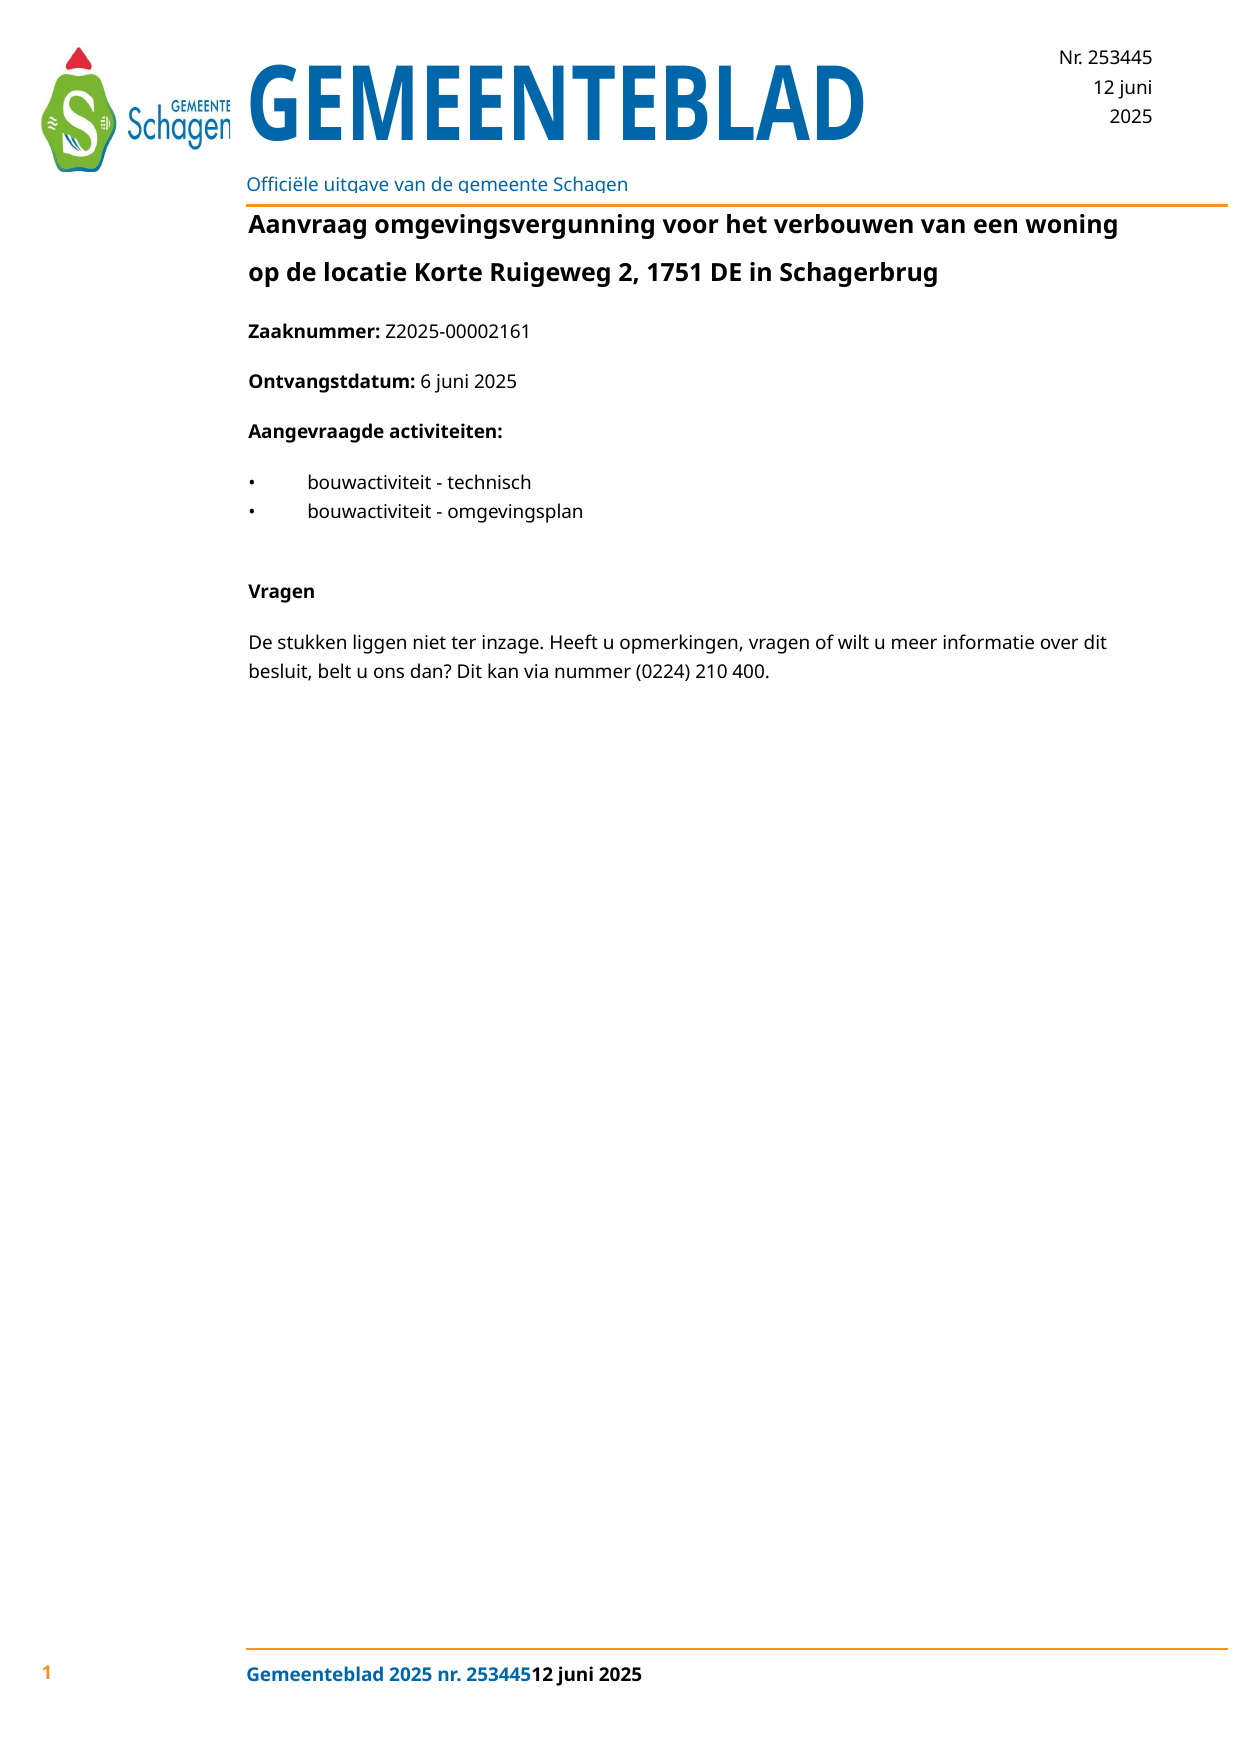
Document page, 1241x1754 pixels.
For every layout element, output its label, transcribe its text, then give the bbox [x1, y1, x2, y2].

text De stukken liggen niet ter inzage. Heeft u opmerkingen, vragen of wilt u meer informatie over dit besluit, belt u ons dan? Dit kan via nummer (0224) 210 400. [248, 629, 1152, 684]
text Vragen [248, 579, 1152, 604]
text Zaaknummer: Z2025-00002161 [248, 318, 1152, 344]
text Aangevraagde activiteiten: [248, 419, 1152, 444]
text Ontvangstdatum: 6 juni 2025 [248, 368, 1152, 394]
text Aanvraag omgevingsvergunning voor het verbouwen van een woning op de locatie Korte Ruigeweg 2, 1751 DE in Schagerbrug [248, 207, 1152, 288]
picture [41, 47, 231, 172]
list bouwactiviteit - technisch [248, 469, 1152, 495]
list bouwactiviteit - omgevingsplan [248, 499, 1152, 524]
